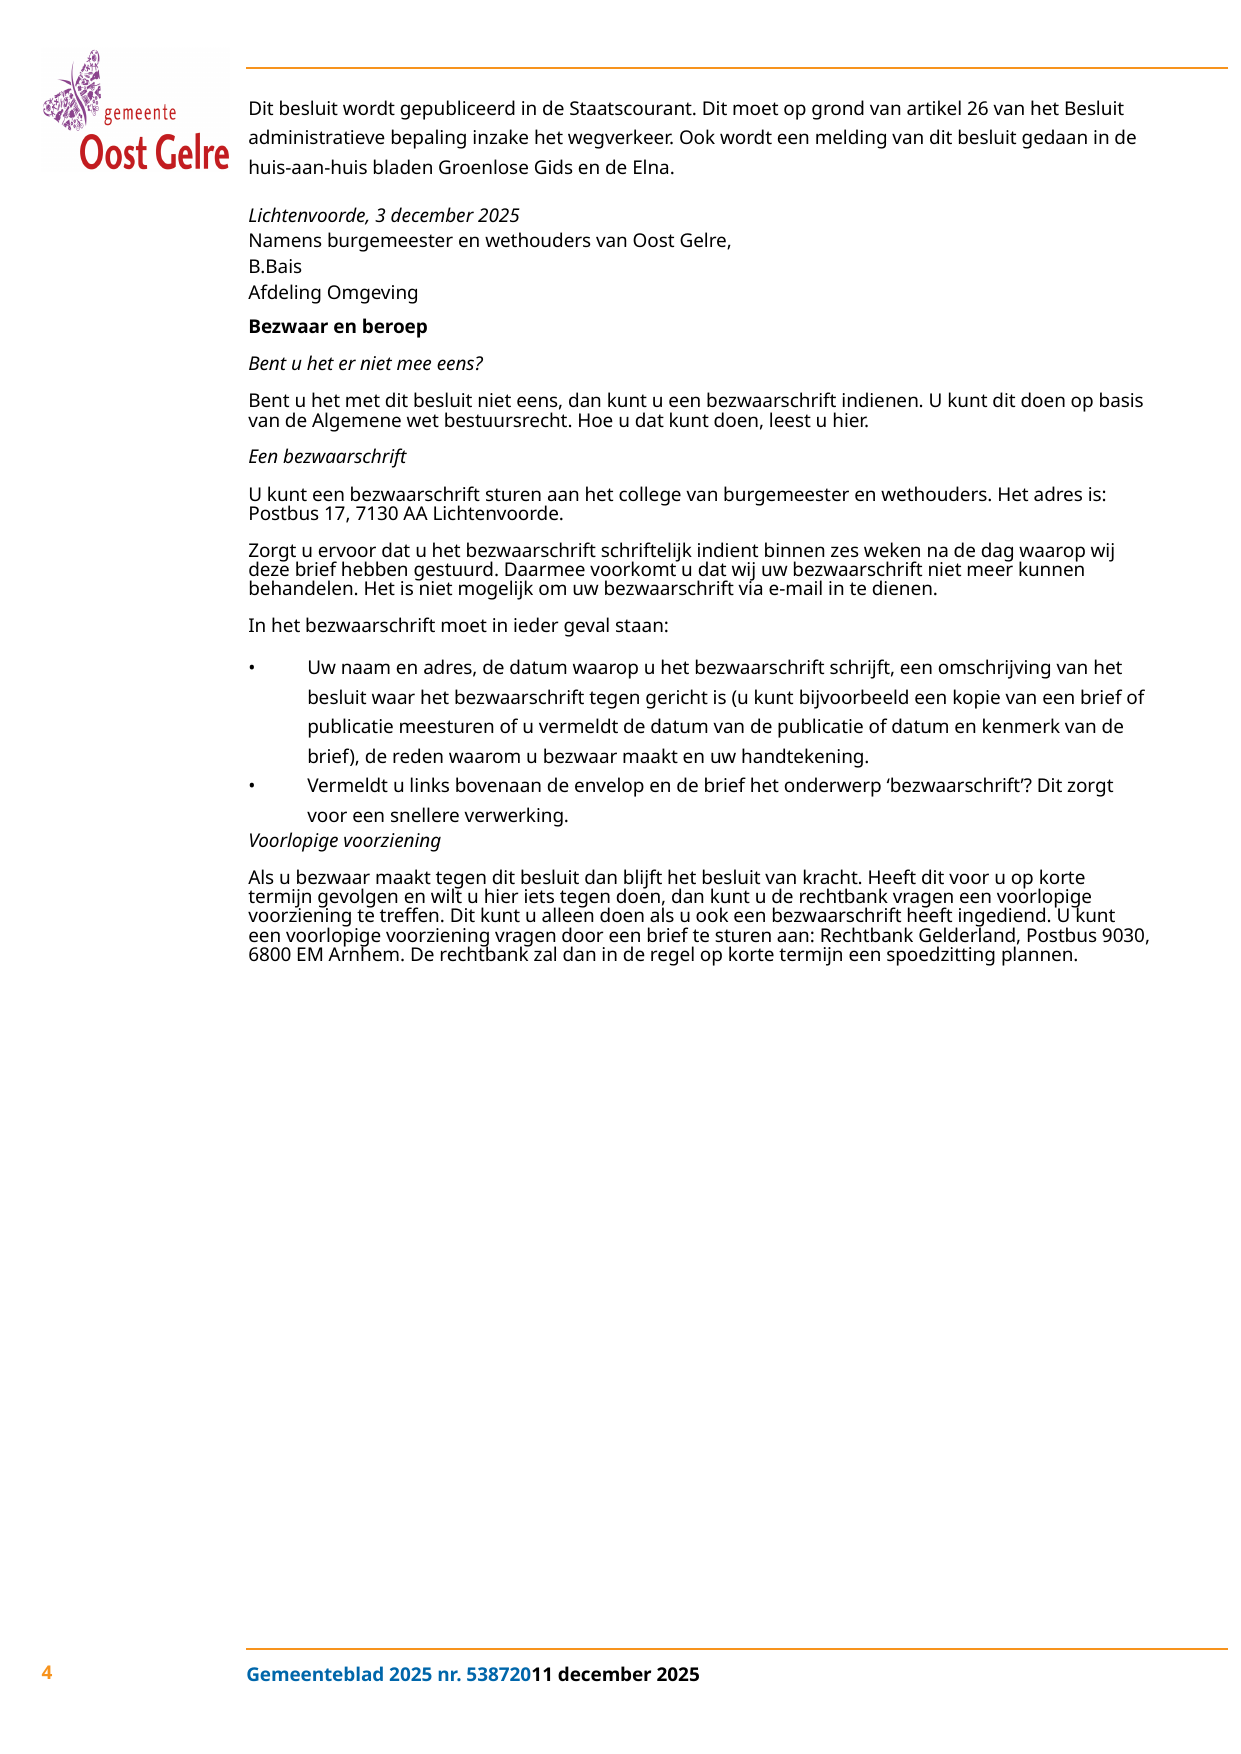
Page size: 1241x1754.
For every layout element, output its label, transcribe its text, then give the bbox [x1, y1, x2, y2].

text Als u bezwaar maakt tegen dit besluit dan blijft het besluit van kracht. Heeft dit voor u op korte termijn gevolgen en wilt u hier iets tegen doen, dan kunt u de rechtbank vragen een voorlopige voorziening te treffen. Dit kunt u alleen doen als u ook een bezwaarschrift heeft ingediend. U kunt een voorlopige voorziening vragen door een brief te sturen aan: Rechtbank Gelderland, Postbus 9030, 6800 EM Arnhem. De rechtbank zal dan in de regel op korte termijn een spoedzitting plannen. [248, 869, 1152, 965]
text U kunt een bezwaarschrift sturen aan het college van burgemeester en wethouders. Het adres is: Postbus 17, 7130 AA Lichtenvoorde. [248, 486, 1152, 524]
text Bent u het met dit besluit niet eens, dan kunt u een bezwaarschrift indienen. U kunt dit doen op basis van de Algemene wet bestuursrecht. Hoe u dat kunt doen, leest u hier. [248, 392, 1152, 431]
text Dit besluit wordt gepubliceerd in de Staatscourant. Dit moet op grond van artikel 26 van het Besluit administratieve bepaling inzake het wegverkeer. Ook wordt een melding van dit besluit gedaan in de huis-aan-huis bladen Groenlose Gids en de Elna. [248, 95, 1152, 180]
text Namens burgemeester en wethouders van Oost Gelre, [248, 227, 1152, 253]
text Bezwaar en beroep [248, 318, 1152, 338]
text Voorlopige voorziening [248, 832, 1152, 851]
text Bent u het er niet mee eens? [248, 355, 1152, 374]
text Een bezwaarschrift [248, 448, 1152, 468]
list Uw naam en adres, de datum waarop u het bezwaarschrift schrijft, een omschrijving van het besluit waar het bezwaarschrift tegen gericht is (u kunt bijvoorbeeld een kopie van een brief of publicatie meesturen of u vermeldt de datum van de publicatie of datum en kenmerk van de brief), de reden waarom u bezwaar maakt en uw handtekening. [248, 654, 1152, 769]
list Vermeldt u links bovenaan de envelop en de brief het onderwerp ‘bezwaarschrift’? Dit zorgt voor een snellere verwerking. [248, 773, 1152, 828]
text In het bezwaarschrift moet in ieder geval staan: [248, 617, 1152, 637]
text Lichtenvoorde, 3 december 2025 [248, 202, 1152, 227]
picture [41, 47, 231, 172]
text Zorgt u ervoor dat u het bezwaarschrift schriftelijk indient binnen zes weken na de dag waarop wij deze brief hebben gestuurd. Daarmee voorkomt u dat wij uw bezwaarschrift niet meer kunnen behandelen. Het is niet mogelijk om uw bezwaarschrift via e-mail in te dienen. [248, 542, 1152, 599]
text Afdeling Omgeving [248, 279, 1152, 305]
text B.Bais [248, 253, 1152, 279]
